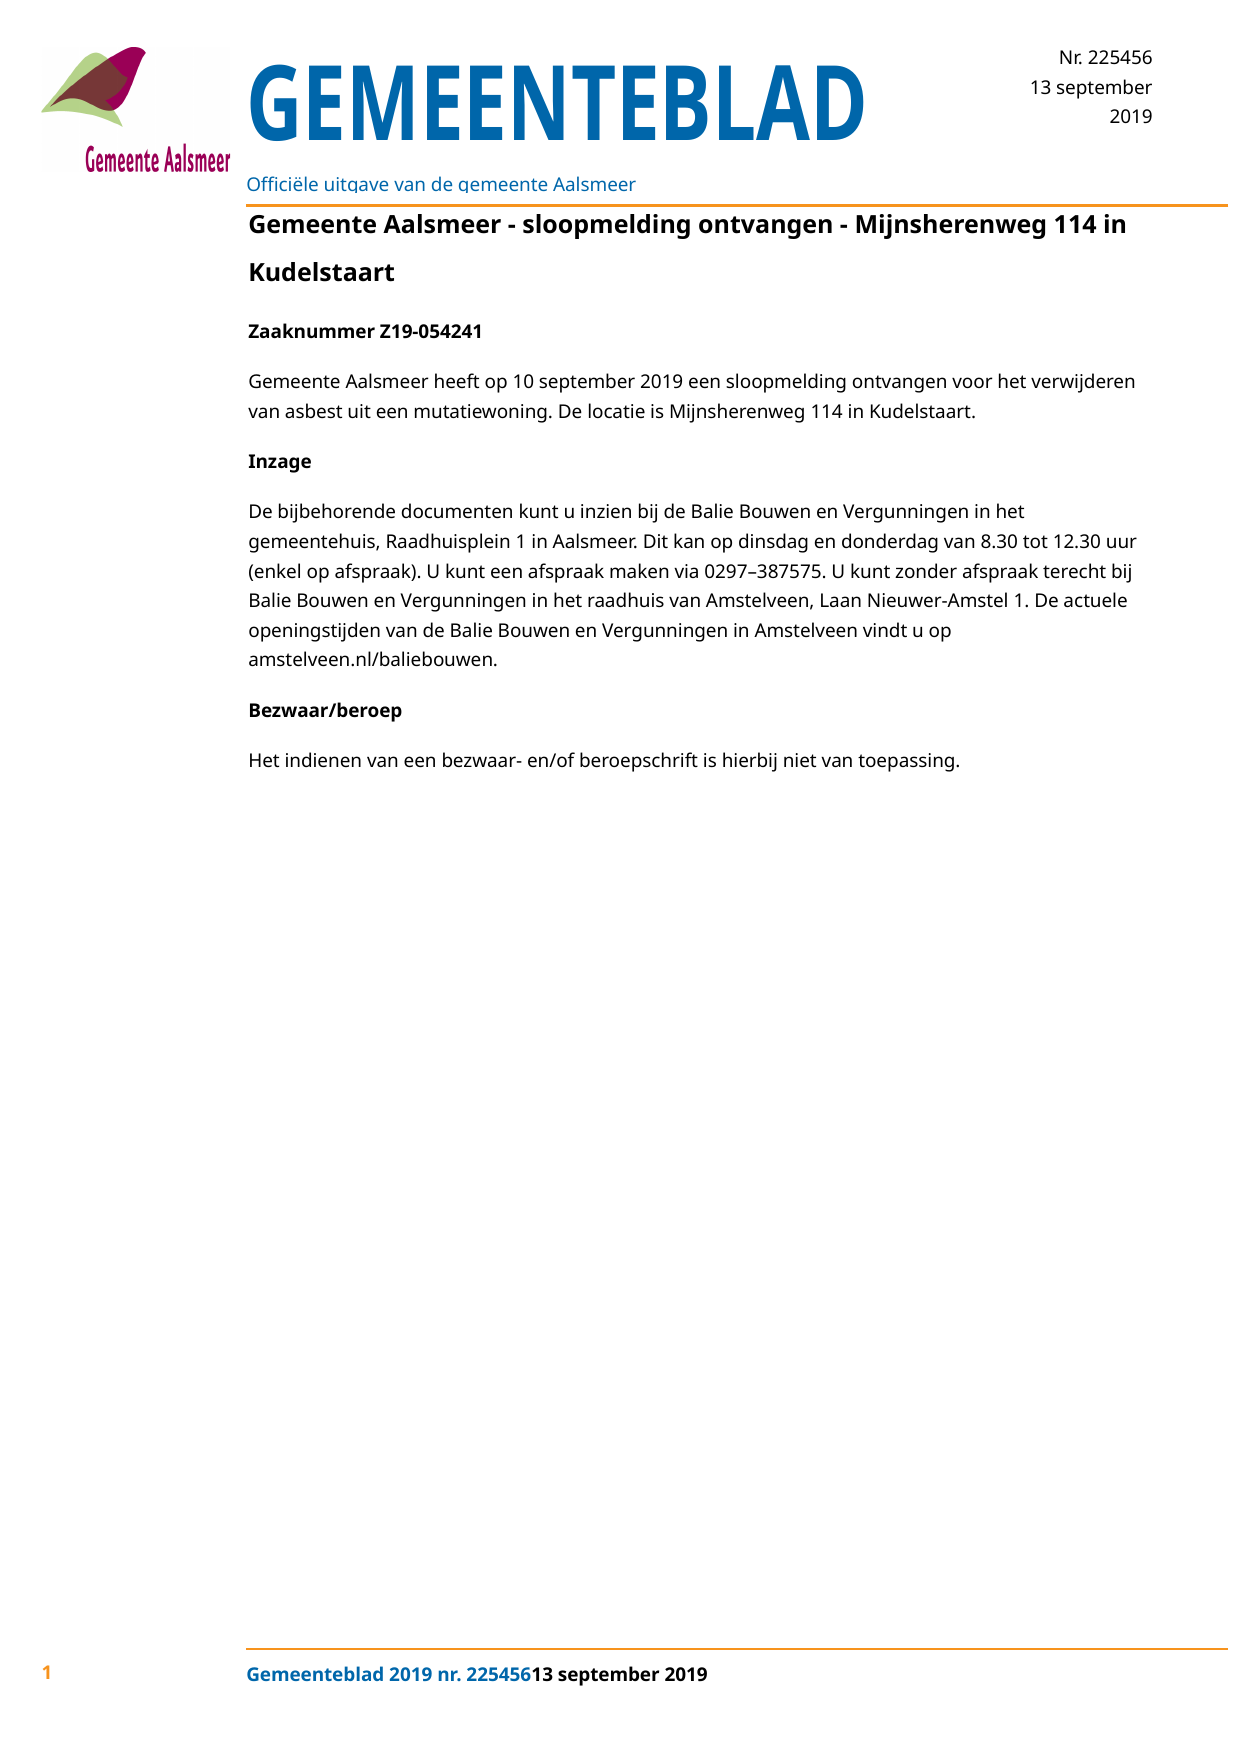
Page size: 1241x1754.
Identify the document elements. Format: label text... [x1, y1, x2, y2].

text Gemeente Aalsmeer heeft op 10 september 2019 een sloopmelding ontvangen voor het verwijderen van asbest uit een mutatiewoning. De locatie is Mijnsherenweg 114 in Kudelstaart. [248, 368, 1152, 424]
text Gemeente Aalsmeer - sloopmelding ontvangen - Mijnsherenweg 114 in Kudelstaart [248, 207, 1152, 288]
text Bezwaar/beroep [248, 697, 1152, 723]
text De bijbehorende documenten kunt u inzien bij de Balie Bouwen en Vergunningen in het gemeentehuis, Raadhuisplein 1 in Aalsmeer. Dit kan op dinsdag en donderdag van 8.30 tot 12.30 uur (enkel op afspraak). U kunt een afspraak maken via 0297–387575. U kunt zonder afspraak terecht bij Balie Bouwen en Vergunningen in het raadhuis van Amstelveen, Laan Nieuwer-Amstel 1. De actuele openingstijden van de Balie Bouwen en Vergunningen in Amstelveen vindt u op amstelveen.nl/baliebouwen. [248, 499, 1152, 672]
text Zaaknummer Z19-054241 [248, 318, 1152, 344]
text Het indienen van een bezwaar- en/of beroepschrift is hierbij niet van toepassing. [248, 747, 1152, 773]
picture [41, 47, 231, 172]
text Inzage [248, 448, 1152, 474]
